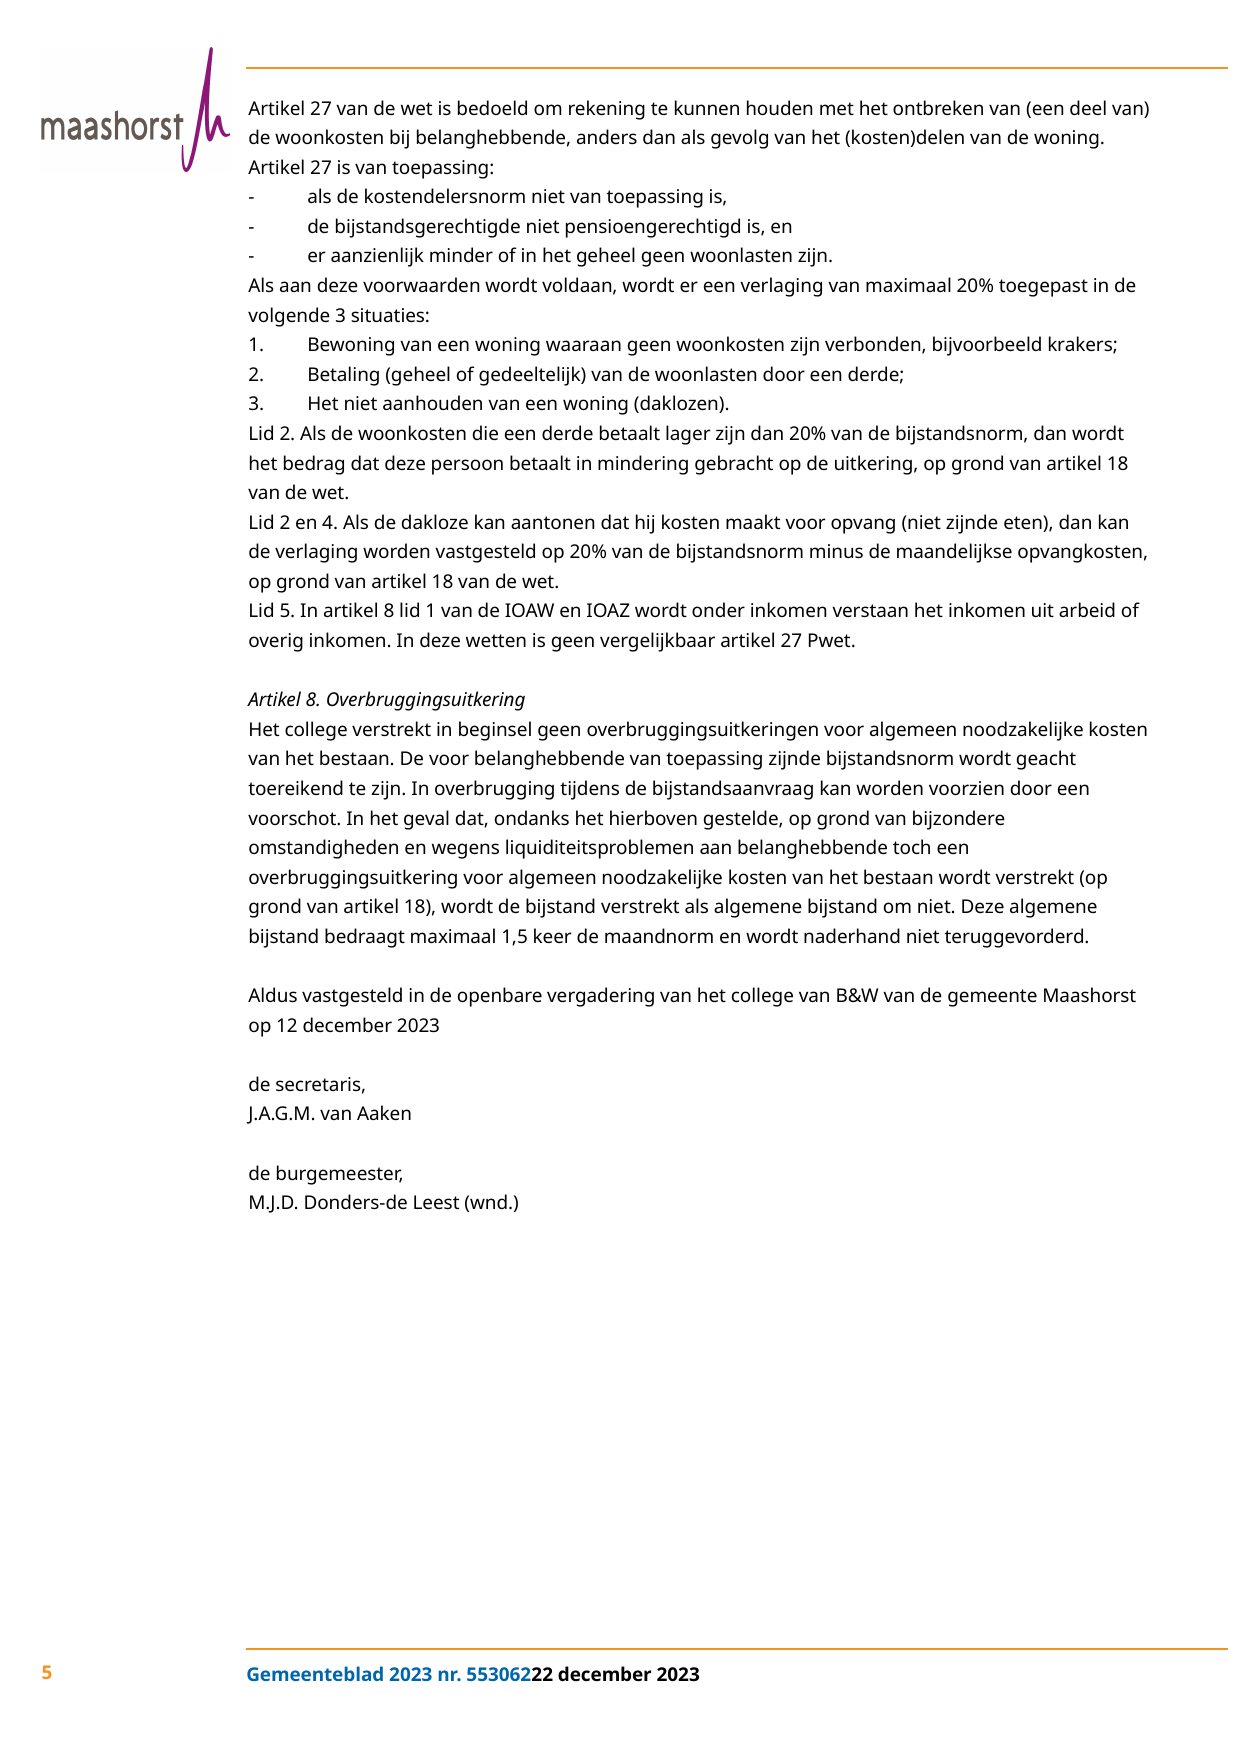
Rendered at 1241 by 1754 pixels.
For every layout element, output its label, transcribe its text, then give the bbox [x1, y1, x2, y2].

list Betaling (geheel of gedeeltelijk) van de woonlasten door een derde; [248, 361, 1152, 387]
text Het college verstrekt in beginsel geen overbruggingsuitkeringen voor algemeen noodzakelijke kosten van het bestaan. De voor belanghebbende van toepassing zijnde bijstandsnorm wordt geacht toereikend te zijn. In overbrugging tijdens de bijstandsaanvraag kan worden voorzien door een voorschot. In het geval dat, ondanks het hierboven gestelde, op grond van bijzondere omstandigheden en wegens liquiditeitsproblemen aan belanghebbende toch een overbruggingsuitkering voor algemeen noodzakelijke kosten van het bestaan wordt verstrekt (op grond van artikel 18), wordt de bijstand verstrekt als algemene bijstand om niet. Deze algemene bijstand bedraagt maximaal 1,5 keer de maandnorm en wordt naderhand niet teruggevorderd. [248, 716, 1152, 949]
list er aanzienlijk minder of in het geheel geen woonlasten zijn. [248, 243, 1152, 268]
text de secretaris, [248, 1071, 1152, 1097]
list als de kostendelersnorm niet van toepassing is, [248, 183, 1152, 209]
text Als aan deze voorwaarden wordt voldaan, wordt er een verlaging van maximaal 20% toegepast in de volgende 3 situaties: [248, 272, 1152, 328]
text Lid 2. Als de woonkosten die een derde betaalt lager zijn dan 20% van de bijstandsnorm, dan wordt het bedrag dat deze persoon betaalt in mindering gebracht op de uitkering, op grond van artikel 18 van de wet. [248, 420, 1152, 505]
text Artikel 27 van de wet is bedoeld om rekening te kunnen houden met het ontbreken van (een deel van) de woonkosten bij belanghebbende, anders dan als gevolg van het (kosten)delen van de woning. Artikel 27 is van toepassing: [248, 95, 1152, 180]
list Bewoning van een woning waaraan geen woonkosten zijn verbonden, bijvoorbeeld krakers; [248, 331, 1152, 357]
text de burgemeester, [248, 1160, 1152, 1186]
picture [41, 47, 231, 172]
text Artikel 8. Overbruggingsuitkering [248, 686, 1152, 712]
text M.J.D. Donders-de Leest (wnd.) [248, 1189, 1152, 1215]
text Aldus vastgesteld in de openbare vergadering van het college van B&W van de gemeente Maashorst op 12 december 2023 [248, 982, 1152, 1038]
text Lid 5. In artikel 8 lid 1 van de IOAW en IOAZ wordt onder inkomen verstaan het inkomen uit arbeid of overig inkomen. In deze wetten is geen vergelijkbaar artikel 27 Pwet. [248, 598, 1152, 653]
text Lid 2 en 4. Als de dakloze kan aantonen dat hij kosten maakt voor opvang (niet zijnde eten), dan kan de verlaging worden vastgesteld op 20% van de bijstandsnorm minus de maandelijkse opvangkosten, op grond van artikel 18 van de wet. [248, 509, 1152, 594]
text J.A.G.M. van Aaken [248, 1101, 1152, 1126]
list Het niet aanhouden van een woning (daklozen). [248, 391, 1152, 416]
list de bijstandsgerechtigde niet pensioengerechtigd is, en [248, 213, 1152, 239]
